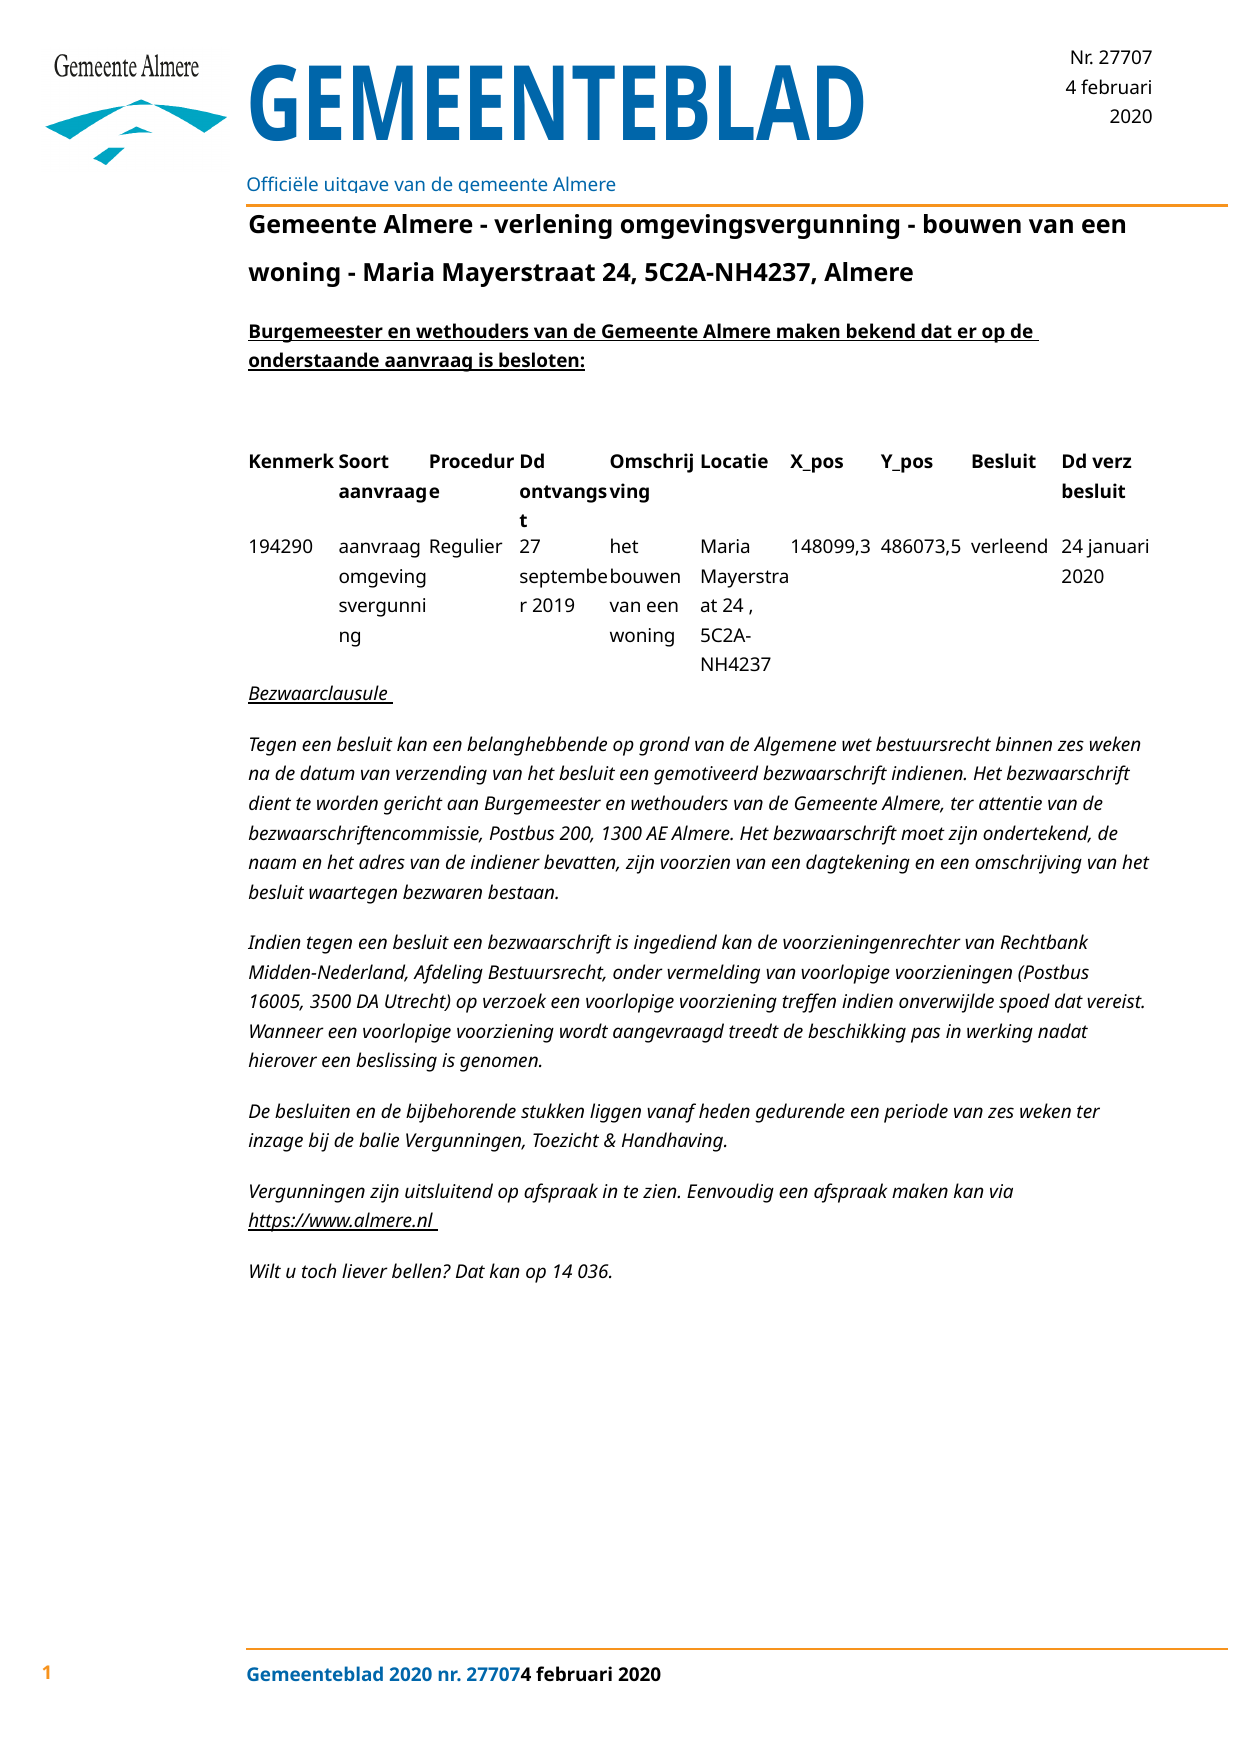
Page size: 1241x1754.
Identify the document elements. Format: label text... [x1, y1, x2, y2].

table_cell het bouwen van een woning [609, 533, 700, 677]
table_cell 27 september 2019 [519, 533, 609, 677]
table_header Dd ontvangst [519, 449, 609, 533]
text Wilt u toch liever bellen? Dat kan op 14 036. [248, 1258, 1152, 1284]
table_header Dd verz besluit [1061, 449, 1152, 533]
table_header Omschrijving [609, 449, 700, 533]
text Bezwaarclausule [248, 681, 1152, 706]
table_header Kenmerk [248, 449, 338, 533]
text Burgemeester en wethouders van de Gemeente Almere maken bekend dat er op de onderstaande aanvraag is besloten: [248, 318, 1152, 373]
text Indien tegen een besluit een bezwaarschrift is ingediend kan de voorzieningenrechter van Rechtbank Midden-Nederland, Afdeling Bestuursrecht, onder vermelding van voorlopige voorzieningen (Postbus 16005, 3500 DA Utrecht) op verzoek een voorlopige voorziening treffen indien onverwijlde spoed dat vereist. Wanneer een voorlopige voorziening wordt aangevraagd treedt de beschikking pas in werking nadat hierover een beslissing is genomen. [248, 929, 1152, 1073]
table_cell 148099,3 [790, 533, 881, 677]
table_cell 194290 [248, 533, 338, 677]
table_cell 486073,5 [881, 533, 971, 677]
table_cell Regulier [429, 533, 519, 677]
table_header Y_pos [881, 449, 971, 533]
table_cell 24 januari 2020 [1061, 533, 1152, 677]
table_cell aanvraag omgevingsvergunning [338, 533, 429, 677]
table_header X_pos [790, 449, 881, 533]
text Tegen een besluit kan een belanghebbende op grond van de Algemene wet bestuursrecht binnen zes weken na de datum van verzending van het besluit een gemotiveerd bezwaarschrift indienen. Het bezwaarschrift dient te worden gericht aan Burgemeester en wethouders van de Gemeente Almere, ter attentie van de bezwaarschriftencommissie, Postbus 200, 1300 AE Almere. Het bezwaarschrift moet zijn ondertekend, de naam en het adres van de indiener bevatten, zijn voorzien van een dagtekening en een omschrijving van het besluit waartegen bezwaren bestaan. [248, 731, 1152, 905]
picture [41, 47, 231, 172]
table_header Besluit [971, 449, 1061, 533]
text Vergunningen zijn uitsluitend op afspraak in te zien. Eenvoudig een afspraak maken kan via https://www.almere.nl [248, 1178, 1152, 1233]
table_header Procedure [429, 449, 519, 533]
table_cell verleend [971, 533, 1061, 677]
text Gemeente Almere - verlening omgevingsvergunning - bouwen van een woning - Maria Mayerstraat 24, 5C2A-NH4237, Almere [248, 207, 1152, 288]
text De besluiten en de bijbehorende stukken liggen vanaf heden gedurende een periode van zes weken ter inzage bij de balie Vergunningen, Toezicht & Handhaving. [248, 1098, 1152, 1153]
table_header Locatie [700, 449, 790, 533]
table_header Soort aanvraag [338, 449, 429, 533]
table_cell Maria Mayerstraat 24 , 5C2A-NH4237 [700, 533, 790, 677]
